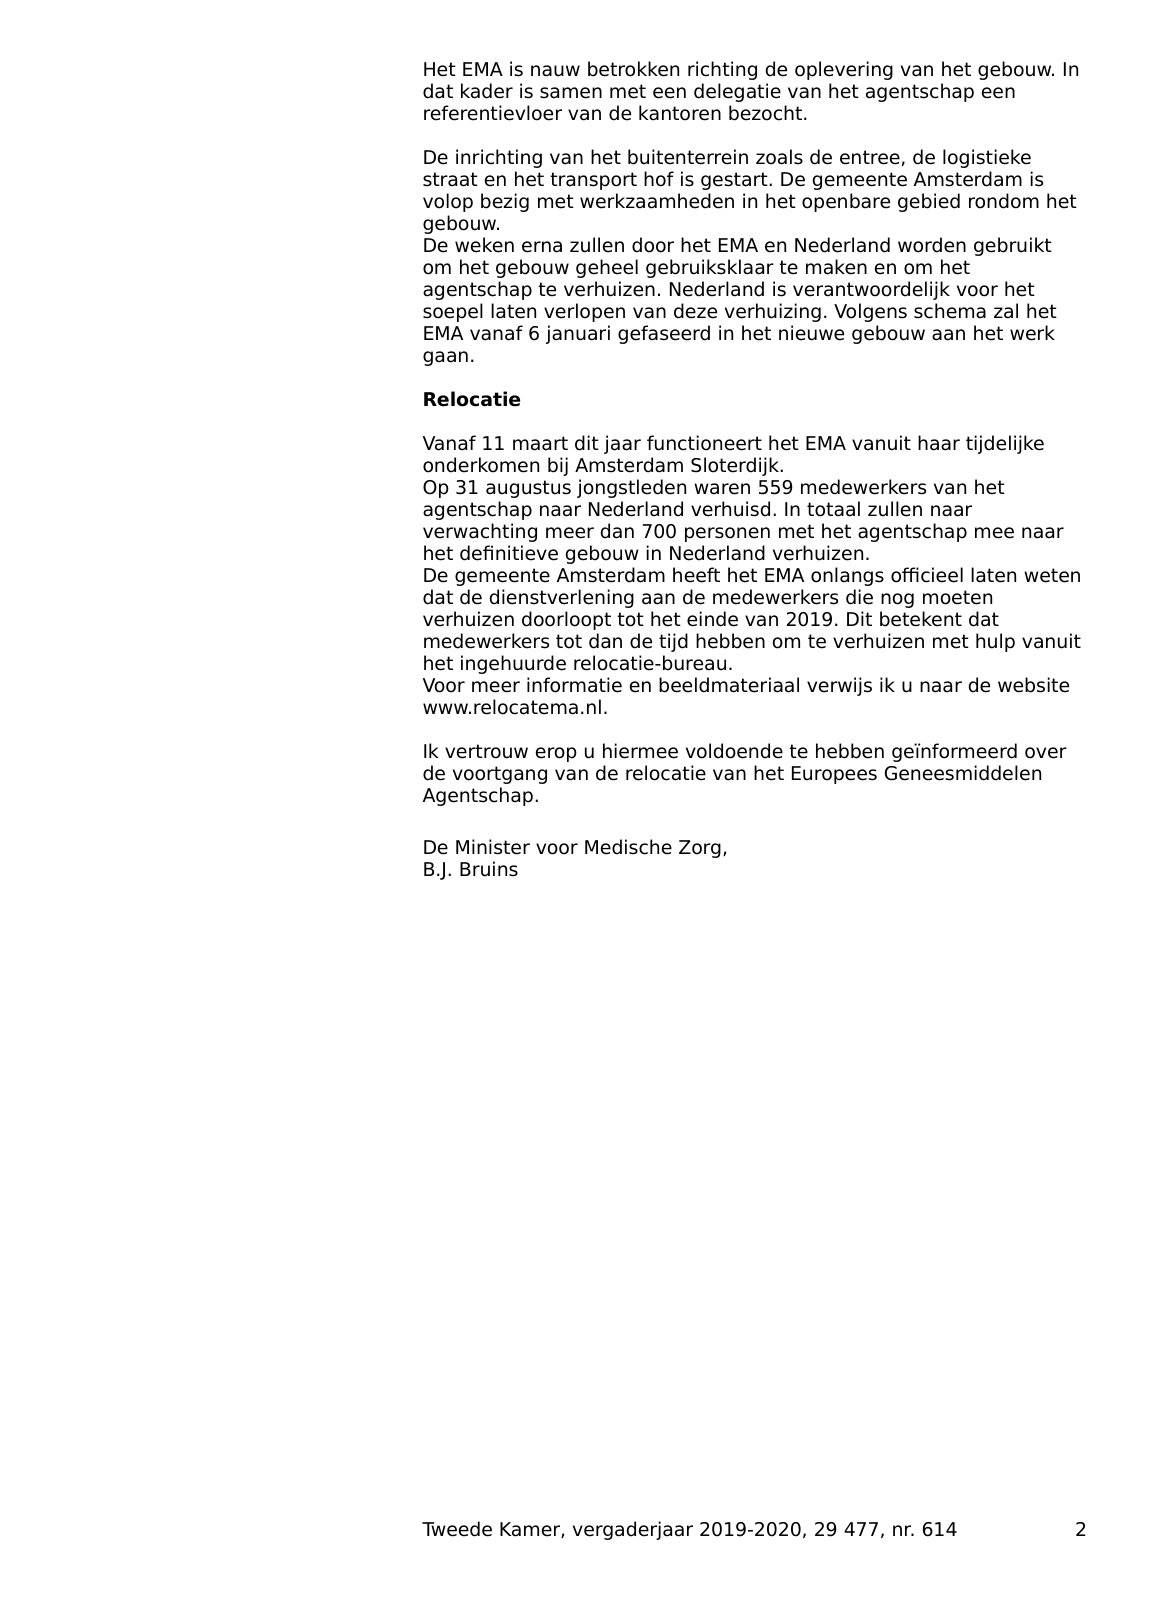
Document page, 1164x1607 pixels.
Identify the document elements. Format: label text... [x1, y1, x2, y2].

text De gemeente Amsterdam heeft het EMA onlangs officieel laten weten dat de dienstverlening aan de medewerkers die nog moeten verhuizen doorloopt tot het einde van 2019. Dit betekent dat medewerkers tot dan de tijd hebben om te verhuizen met hulp vanuit het ingehuurde relocatie-bureau. [422, 565, 1087, 675]
subtitle Relocatie [422, 389, 1087, 411]
text Ik vertrouw erop u hiermee voldoende te hebben geïnformeerd over de voortgang van de relocatie van het Europees Geneesmiddelen Agentschap. [422, 741, 1087, 807]
text De Minister voor Medische Zorg, B.J. Bruins [422, 837, 1087, 881]
text Op 31 augustus jongstleden waren 559 medewerkers van het agentschap naar Nederland verhuisd. In totaal zullen naar verwachting meer dan 700 personen met het agentschap mee naar het definitieve gebouw in Nederland verhuizen. [422, 477, 1087, 565]
text Voor meer informatie en beeldmateriaal verwijs ik u naar de website www.relocatema.nl. [422, 675, 1087, 719]
text De inrichting van het buitenterrein zoals de entree, de logistieke straat en het transport hof is gestart. De gemeente Amsterdam is volop bezig met werkzaamheden in het openbare gebied rondom het gebouw. [422, 147, 1087, 235]
text Het EMA is nauw betrokken richting de oplevering van het gebouw. In dat kader is samen met een delegatie van het agentschap een referentievloer van de kantoren bezocht. [422, 59, 1087, 125]
text De weken erna zullen door het EMA en Nederland worden gebruikt om het gebouw geheel gebruiksklaar te maken en om het agentschap te verhuizen. Nederland is verantwoordelijk voor het soepel laten verlopen van deze verhuizing. Volgens schema zal het EMA vanaf 6 januari gefaseerd in het nieuwe gebouw aan het werk gaan. [422, 235, 1087, 367]
text Vanaf 11 maart dit jaar functioneert het EMA vanuit haar tijdelijke onderkomen bij Amsterdam Sloterdijk. [422, 433, 1087, 477]
